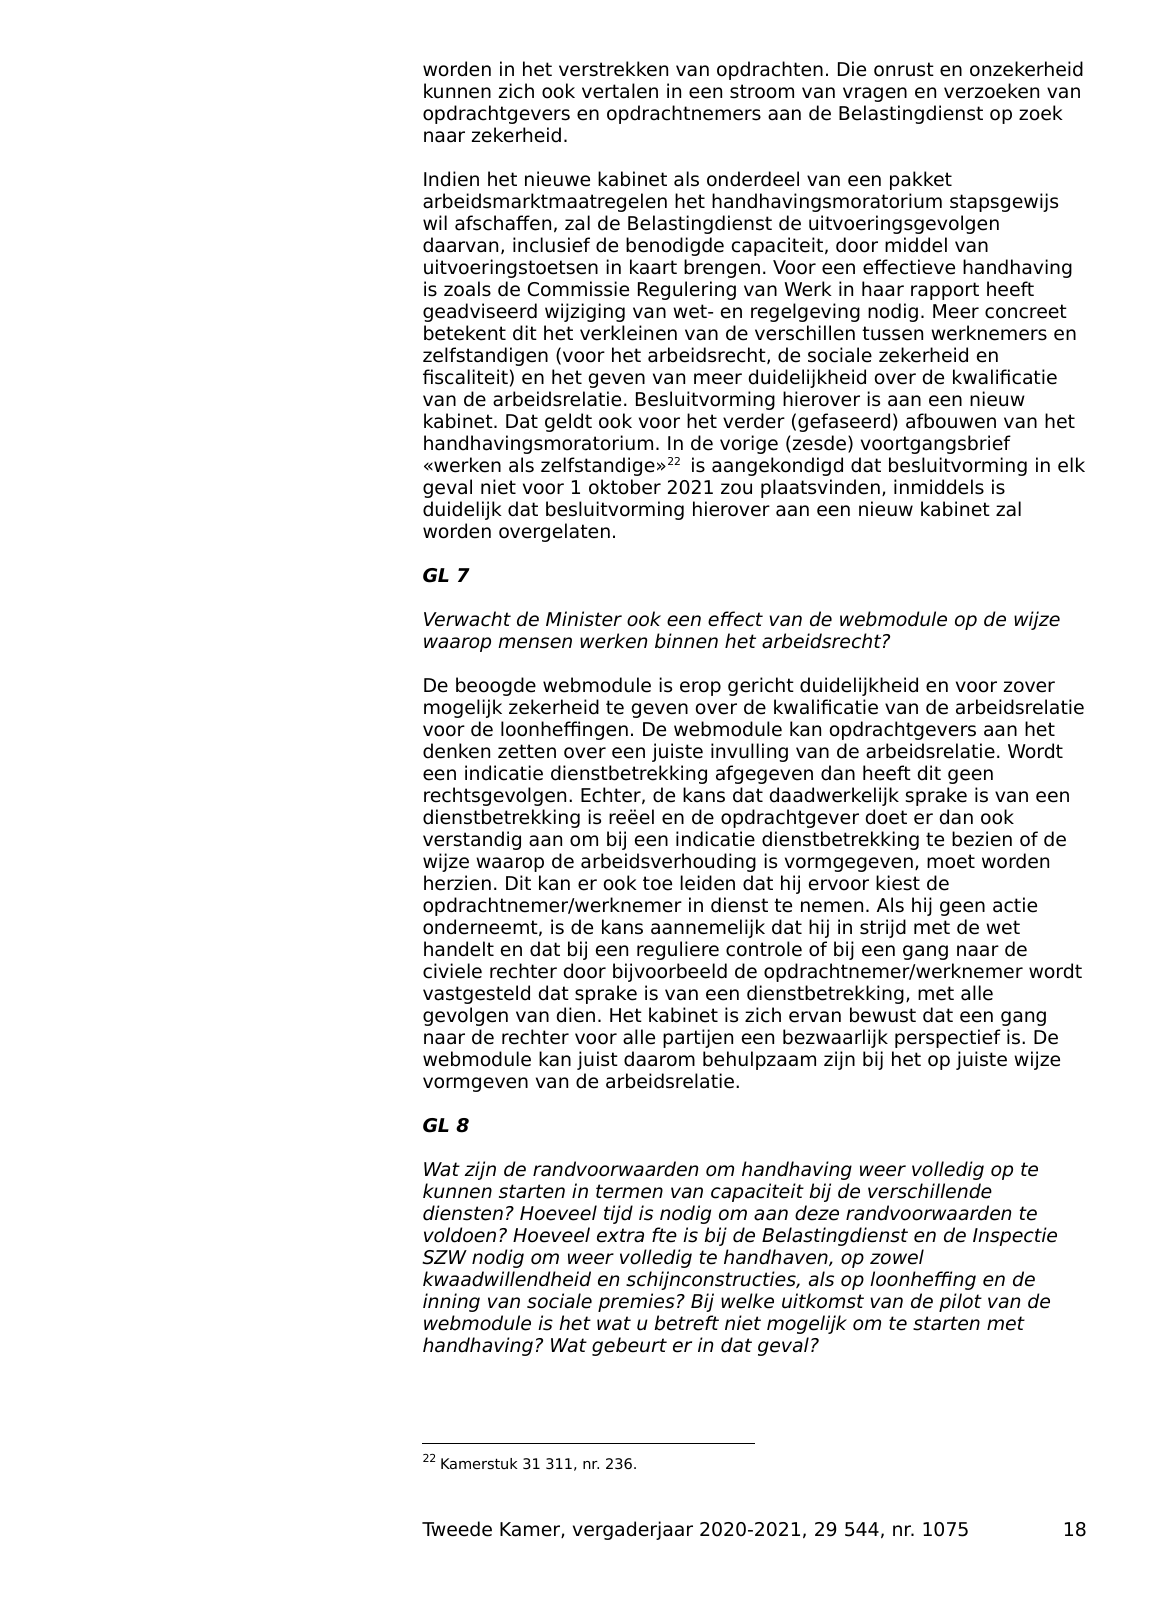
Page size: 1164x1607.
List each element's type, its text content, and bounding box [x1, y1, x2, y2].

text worden in het verstrekken van opdrachten. Die onrust en onzekerheid kunnen zich ook vertalen in een stroom van vragen en verzoeken van opdrachtgevers en opdrachtnemers aan de Belastingdienst op zoek naar zekerheid. [422, 59, 1087, 147]
subtitle GL 8 [422, 1115, 1087, 1137]
text Indien het nieuwe kabinet als onderdeel van een pakket arbeidsmarktmaatregelen het handhavingsmoratorium stapsgewijs wil afschaffen, zal de Belastingdienst de uitvoeringsgevolgen daarvan, inclusief de benodigde capaciteit, door middel van uitvoeringstoetsen in kaart brengen. Voor een effectieve handhaving is zoals de Commissie Regulering van Werk in haar rapport heeft geadviseerd wijziging van wet- en regelgeving nodig. Meer concreet betekent dit het verkleinen van de verschillen tussen werknemers en zelfstandigen (voor het arbeidsrecht, de sociale zekerheid en fiscaliteit) en het geven van meer duidelijkheid over de kwalificatie van de arbeidsrelatie. Besluitvorming hierover is aan een nieuw kabinet. Dat geldt ook voor het verder (gefaseerd) afbouwen van het handhavingsmoratorium. In de vorige (zesde) voortgangsbrief «werken als zelfstandige» is aangekondigd dat besluitvorming in elk geval niet voor 1 oktober 2021 zou plaatsvinden, inmiddels is duidelijk dat besluitvorming hierover aan een nieuw kabinet zal worden overgelaten. [422, 169, 1087, 543]
text De beoogde webmodule is erop gericht duidelijkheid en voor zover mogelijk zekerheid te geven over de kwalificatie van de arbeidsrelatie voor de loonheffingen. De webmodule kan opdrachtgevers aan het denken zetten over een juiste invulling van de arbeidsrelatie. Wordt een indicatie dienstbetrekking afgegeven dan heeft dit geen rechtsgevolgen. Echter, de kans dat daadwerkelijk sprake is van een dienstbetrekking is reëel en de opdrachtgever doet er dan ook verstandig aan om bij een indicatie dienstbetrekking te bezien of de wijze waarop de arbeidsverhouding is vormgegeven, moet worden herzien. Dit kan er ook toe leiden dat hij ervoor kiest de opdrachtnemer/werknemer in dienst te nemen. Als hij geen actie onderneemt, is de kans aannemelijk dat hij in strijd met de wet handelt en dat bij een reguliere controle of bij een gang naar de civiele rechter door bijvoorbeeld de opdrachtnemer/werknemer wordt vastgesteld dat sprake is van een dienstbetrekking, met alle gevolgen van dien. Het kabinet is zich ervan bewust dat een gang naar de rechter voor alle partijen een bezwaarlijk perspectief is. De webmodule kan juist daarom behulpzaam zijn bij het op juiste wijze vormgeven van de arbeidsrelatie. [422, 675, 1087, 1093]
subtitle GL 7 [422, 565, 1087, 587]
text Kamerstuk 31 311, nr. 236. [422, 1452, 1087, 1474]
text Wat zijn de randvoorwaarden om handhaving weer volledig op te kunnen starten in termen van capaciteit bij de verschillende diensten? Hoeveel tijd is nodig om aan deze randvoorwaarden te voldoen? Hoeveel extra fte is bij de Belastingdienst en de Inspectie SZW nodig om weer volledig te handhaven, op zowel kwaadwillendheid en schijnconstructies, als op loonheffing en de inning van sociale premies? Bij welke uitkomst van de pilot van de webmodule is het wat u betreft niet mogelijk om te starten met handhaving? Wat gebeurt er in dat geval? [422, 1159, 1087, 1357]
text Verwacht de Minister ook een effect van de webmodule op de wijze waarop mensen werken binnen het arbeidsrecht? [422, 609, 1087, 653]
